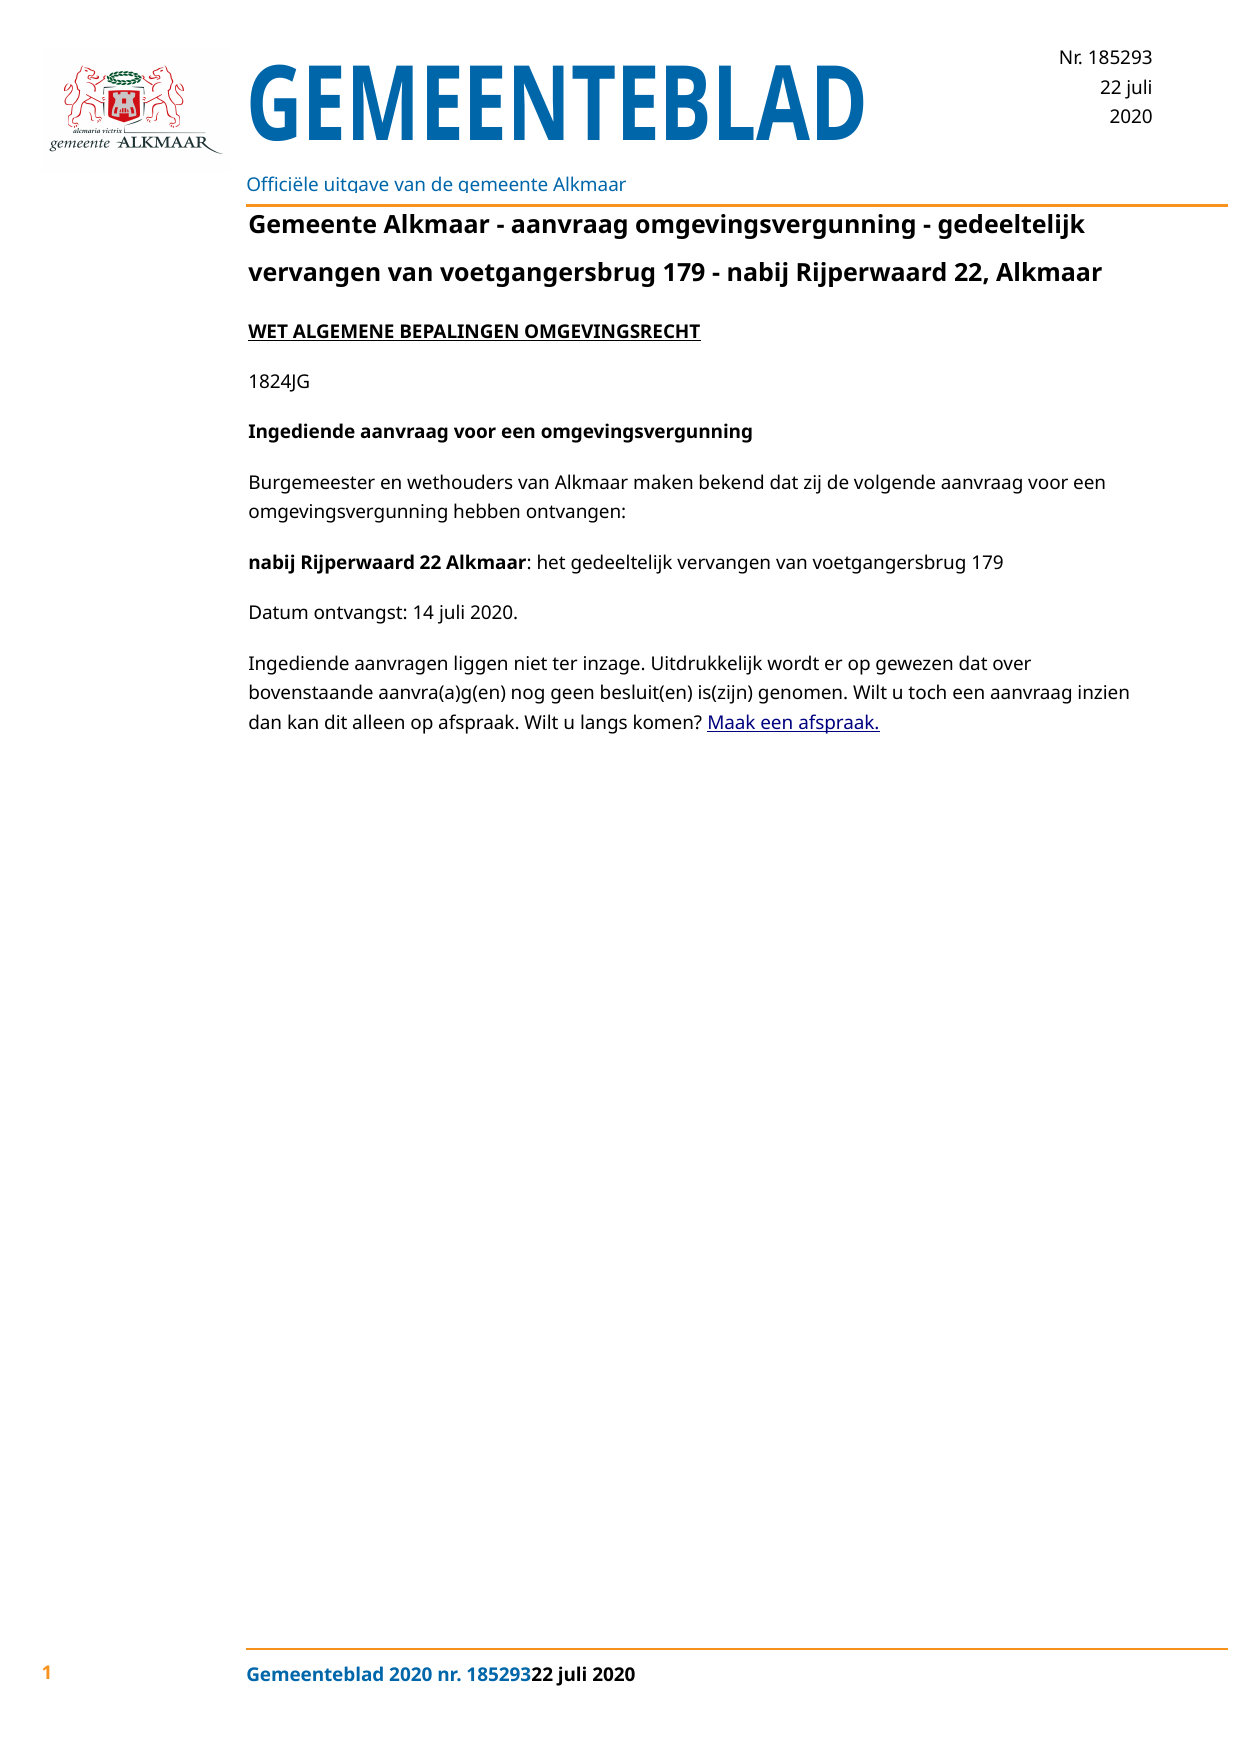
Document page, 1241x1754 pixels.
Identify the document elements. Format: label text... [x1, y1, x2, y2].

text Ingediende aanvraag voor een omgevingsvergunning [248, 419, 1152, 444]
text nabij Rijperwaard 22 Alkmaar: het gedeeltelijk vervangen van voetgangersbrug 179 [248, 549, 1152, 575]
text Burgemeester en wethouders van Alkmaar maken bekend dat zij de volgende aanvraag voor een omgevingsvergunning hebben ontvangen: [248, 469, 1152, 524]
text Ingediende aanvragen liggen niet ter inzage. Uitdrukkelijk wordt er op gewezen dat over bovenstaande aanvra(a)g(en) nog geen besluit(en) is(zijn) genomen. Wilt u toch een aanvraag inzien dan kan dit alleen op afspraak. Wilt u langs komen? Maak een afspraak. [248, 650, 1152, 735]
text WET ALGEMENE BEPALINGEN OMGEVINGSRECHT [248, 318, 1152, 344]
text Gemeente Alkmaar - aanvraag omgevingsvergunning - gedeeltelijk vervangen van voetgangersbrug 179 - nabij Rijperwaard 22, Alkmaar [248, 207, 1152, 288]
text Datum ontvangst: 14 juli 2020. [248, 599, 1152, 625]
text 1824JG [248, 368, 1152, 394]
picture [41, 47, 231, 172]
